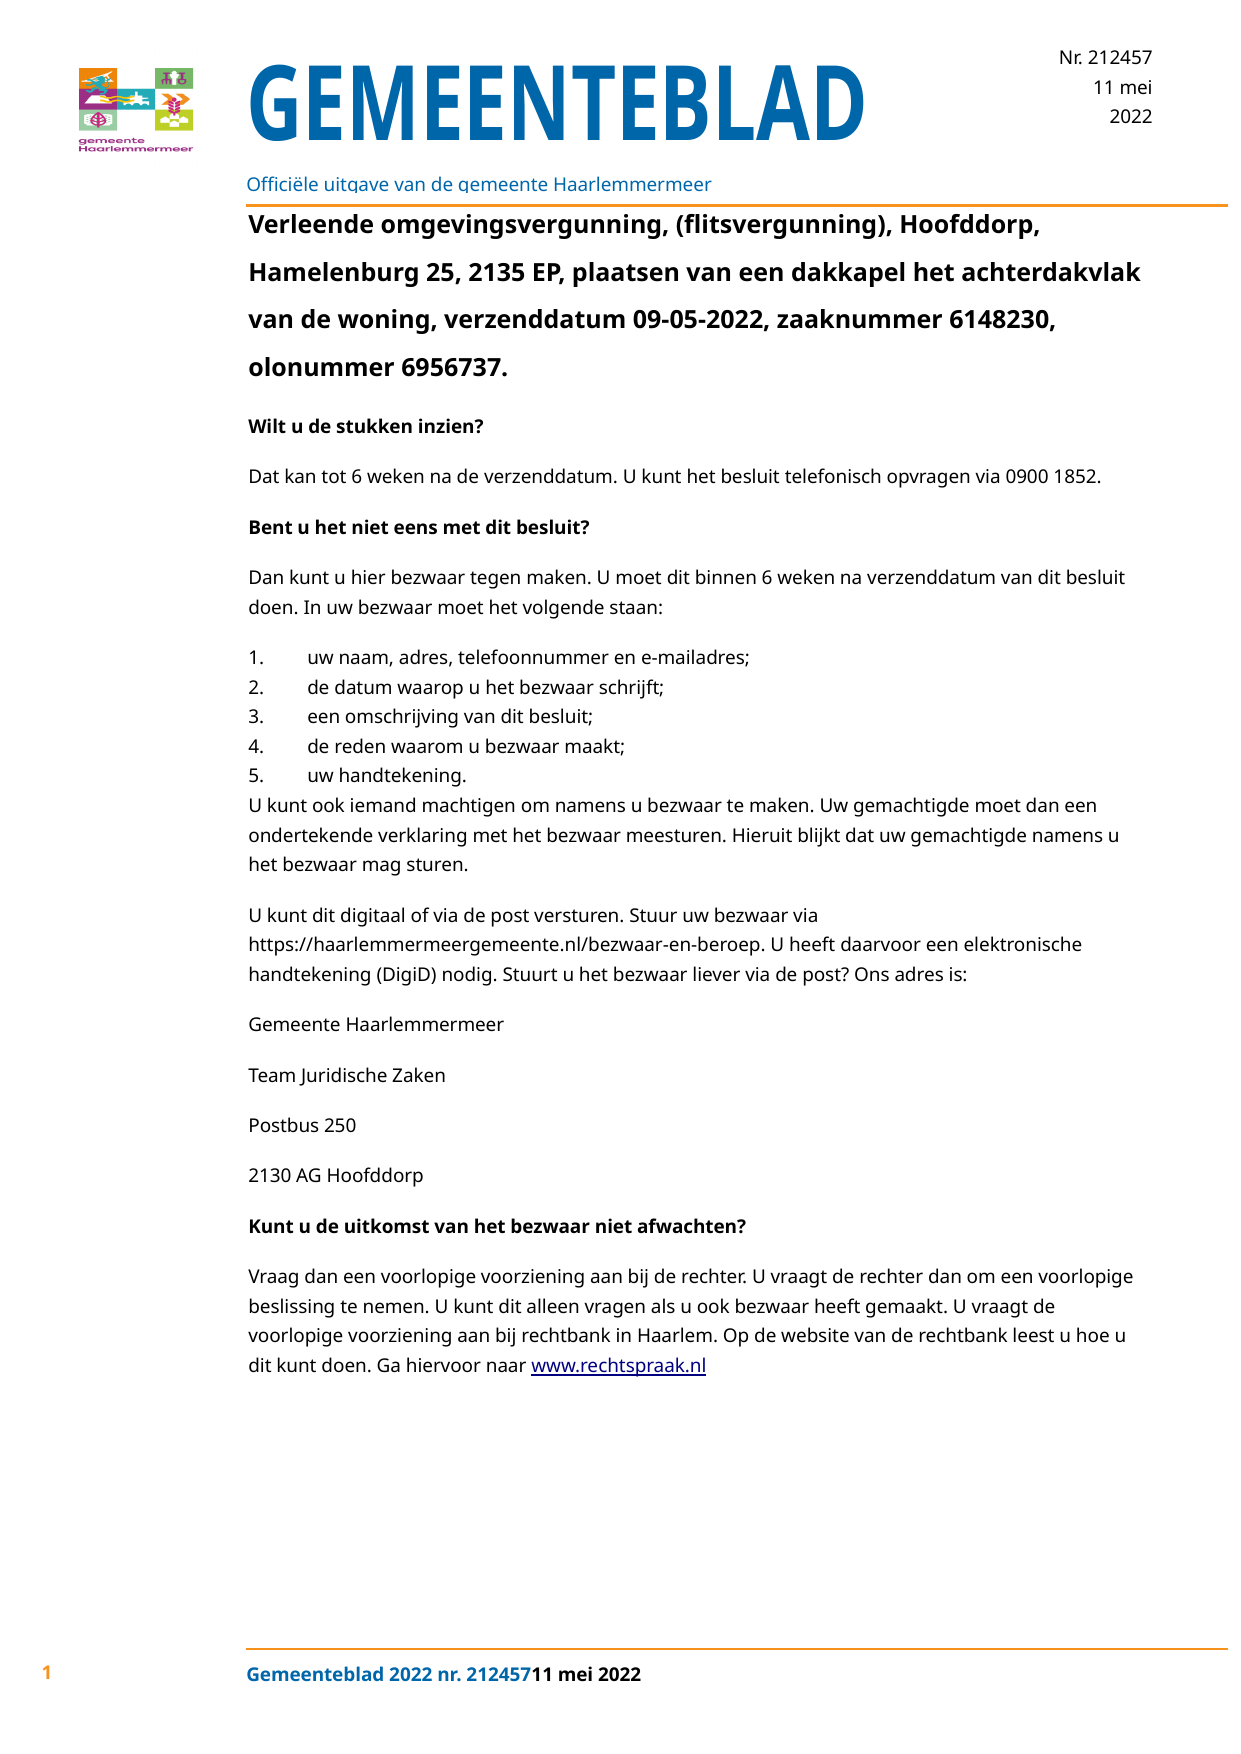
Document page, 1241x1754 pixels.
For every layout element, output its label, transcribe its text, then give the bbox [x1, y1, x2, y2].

text U kunt dit digitaal of via de post versturen. Stuur uw bezwaar via https://haarlemmermeergemeente.nl/bezwaar-en-beroep. U heeft daarvoor een elektronische handtekening (DigiD) nodig. Stuurt u het bezwaar liever via de post? Ons adres is: [248, 902, 1152, 987]
text Verleende omgevingsvergunning, (flitsvergunning), Hoofddorp, Hamelenburg 25, 2135 EP, plaatsen van een dakkapel het achterdakvlak van de woning, verzenddatum 09-05-2022, zaaknummer 6148230, olonummer 6956737. [248, 207, 1152, 384]
list uw handtekening. [248, 763, 1152, 788]
text Wilt u de stukken inzien? [248, 413, 1152, 439]
text Team Juridische Zaken [248, 1062, 1152, 1088]
text Dat kan tot 6 weken na de verzenddatum. U kunt het besluit telefonisch opvragen via 0900 1852. [248, 463, 1152, 489]
text Kunt u de uitkomst van het bezwaar niet afwachten? [248, 1213, 1152, 1239]
text Bent u het niet eens met dit besluit? [248, 514, 1152, 540]
list een omschrijving van dit besluit; [248, 703, 1152, 729]
text U kunt ook iemand machtigen om namens u bezwaar te maken. Uw gemachtigde moet dan een ondertekende verklaring met het bezwaar meesturen. Hieruit blijkt dat uw gemachtigde namens u het bezwaar mag sturen. [248, 792, 1152, 877]
text Vraag dan een voorlopige voorziening aan bij de rechter. U vraagt de rechter dan om een voorlopige beslissing te nemen. U kunt dit alleen vragen als u ook bezwaar heeft gemaakt. U vraagt de voorlopige voorziening aan bij rechtbank in Haarlem. Op de website van de rechtbank leest u hoe u dit kunt doen. Ga hiervoor naar www.rechtspraak.nl [248, 1263, 1152, 1378]
text Postbus 250 [248, 1112, 1152, 1138]
text Gemeente Haarlemmermeer [248, 1011, 1152, 1037]
list uw naam, adres, telefoonnummer en e-mailadres; [248, 644, 1152, 670]
text Dan kunt u hier bezwaar tegen maken. U moet dit binnen 6 weken na verzenddatum van dit besluit doen. In uw bezwaar moet het volgende staan: [248, 564, 1152, 620]
picture [41, 47, 231, 172]
list de reden waarom u bezwaar maakt; [248, 733, 1152, 759]
text 2130 AG Hoofddorp [248, 1163, 1152, 1188]
list de datum waarop u het bezwaar schrijft; [248, 674, 1152, 700]
